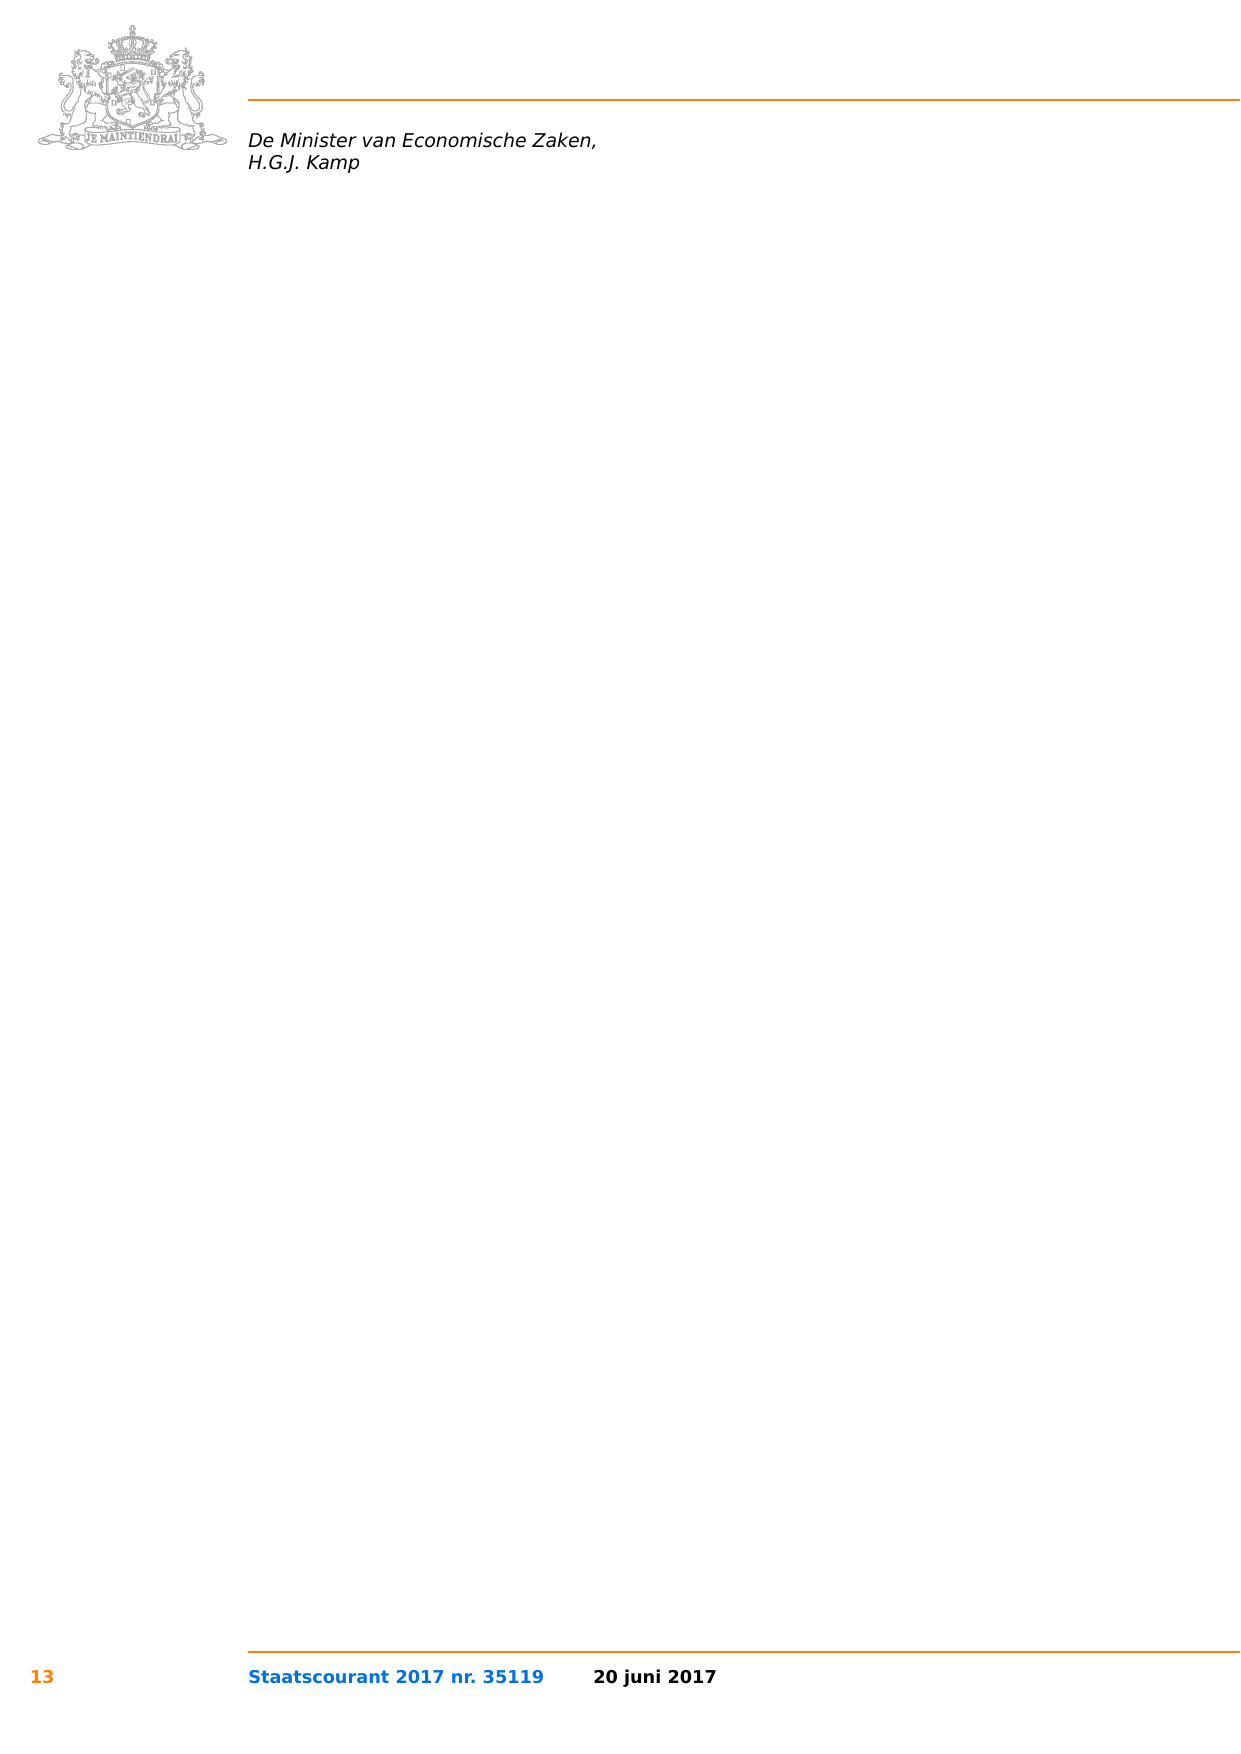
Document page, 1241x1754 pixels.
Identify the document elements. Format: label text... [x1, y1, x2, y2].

text De Minister van Economische Zaken, H.G.J. Kamp [248, 130, 1163, 174]
picture [38, 25, 227, 150]
